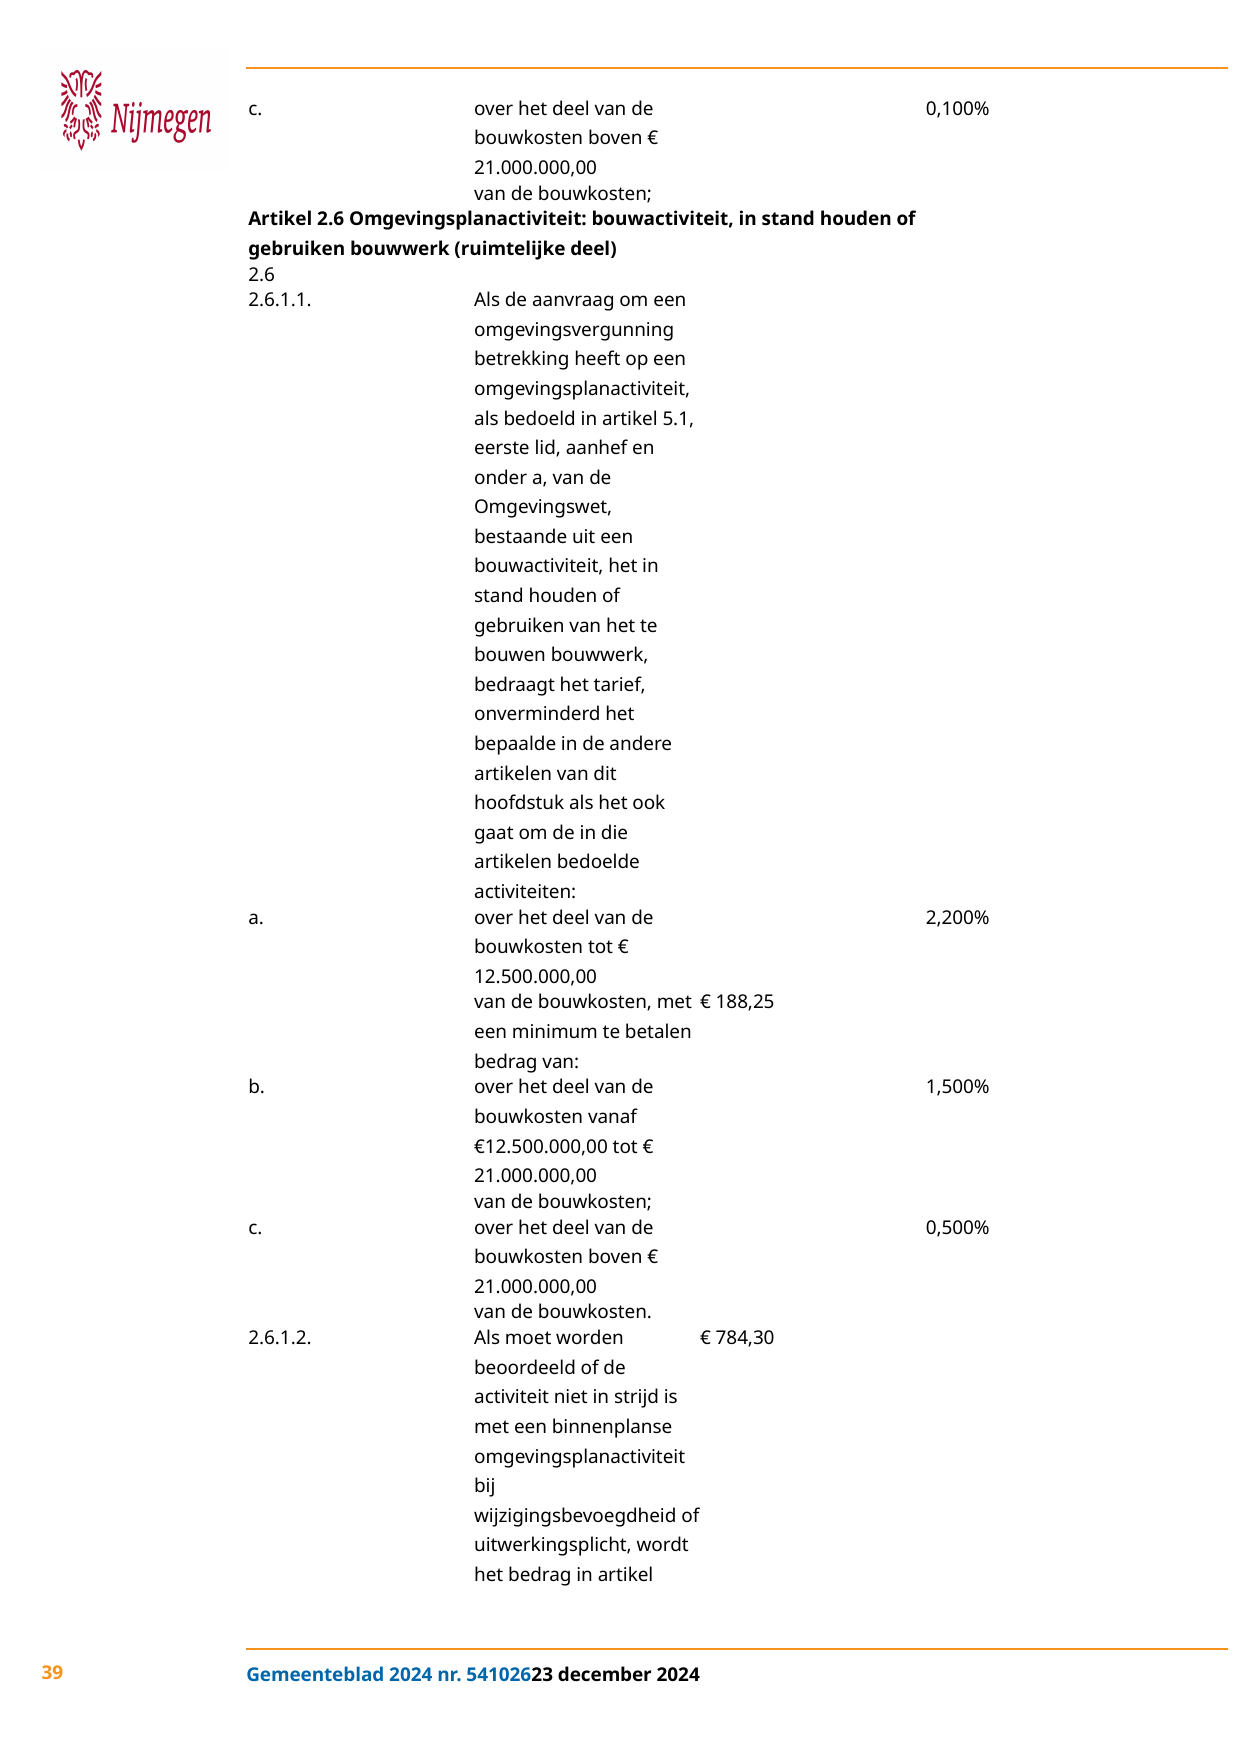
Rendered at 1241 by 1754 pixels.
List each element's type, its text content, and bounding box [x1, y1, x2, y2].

table_cell [248, 1188, 474, 1214]
table_cell 2.6 [248, 261, 474, 286]
table_cell 0,100% [926, 95, 1152, 180]
table_cell [700, 180, 926, 205]
table_cell 2.6.1.2. [248, 1325, 474, 1587]
table_cell [700, 95, 926, 180]
table_cell 0,500% [926, 1214, 1152, 1299]
table_cell [926, 1188, 1152, 1214]
table_cell € 784,30 [700, 1325, 926, 1587]
table_cell [248, 989, 474, 1074]
table_cell van de bouwkosten; [474, 180, 700, 205]
table_cell [474, 261, 700, 286]
table_cell 2,200% [926, 904, 1152, 989]
table_cell a. [248, 904, 474, 989]
table_cell over het deel van de bouwkosten tot € 12.500.000,00 [474, 904, 700, 989]
table_cell [926, 1325, 1152, 1587]
table_cell over het deel van de bouwkosten vanaf €12.500.000,00 tot € 21.000.000,00 [474, 1074, 700, 1188]
table_cell [700, 261, 926, 286]
table_cell over het deel van de bouwkosten boven € 21.000.000,00 [474, 1214, 700, 1299]
table_cell € 188,25 [700, 989, 926, 1074]
table_cell [700, 1074, 926, 1188]
table_cell over het deel van de bouwkosten boven € 21.000.000,00 [474, 95, 700, 180]
table_cell van de bouwkosten. [474, 1299, 700, 1324]
table_cell Artikel 2.6 Omgevingsplanactiviteit: bouwactiviteit, in stand houden of gebruiken bouwwerk (ruimtelijke deel) [248, 205, 926, 261]
table_cell [248, 180, 474, 205]
table_cell [926, 1299, 1152, 1324]
table_cell [926, 286, 1152, 904]
table_cell van de bouwkosten, met een minimum te betalen bedrag van: [474, 989, 700, 1074]
table_cell c. [248, 95, 474, 180]
table_cell [700, 904, 926, 989]
table_cell [926, 205, 1152, 261]
table_cell 1,500% [926, 1074, 1152, 1188]
table_cell Als de aanvraag om een omgevingsvergunning betrekking heeft op een omgevingsplanactiviteit, als bedoeld in artikel 5.1, eerste lid, aanhef en onder a, van de Omgevingswet, bestaande uit een bouwactiviteit, het in stand houden of gebruiken van het te bouwen bouwwerk, bedraagt het tarief, onverminderd het bepaalde in de andere artikelen van dit hoofdstuk als het ook gaat om de in die artikelen bedoelde activiteiten: [474, 286, 700, 904]
table_cell [700, 1299, 926, 1324]
table_cell 2.6.1.1. [248, 286, 474, 904]
table_cell [926, 989, 1152, 1074]
picture [41, 47, 231, 172]
table_cell c. [248, 1214, 474, 1299]
table_cell van de bouwkosten; [474, 1188, 700, 1214]
table_cell Als moet worden beoordeeld of de activiteit niet in strijd is met een binnenplanse omgevingsplanactiviteit bij wijzigingsbevoegdheid of uitwerkingsplicht, wordt het bedrag in artikel [474, 1325, 700, 1587]
table_cell [700, 1188, 926, 1214]
table_cell [248, 1299, 474, 1324]
table_cell [926, 261, 1152, 286]
table_cell [700, 286, 926, 904]
table_cell b. [248, 1074, 474, 1188]
table_cell [926, 180, 1152, 205]
table_cell [700, 1214, 926, 1299]
